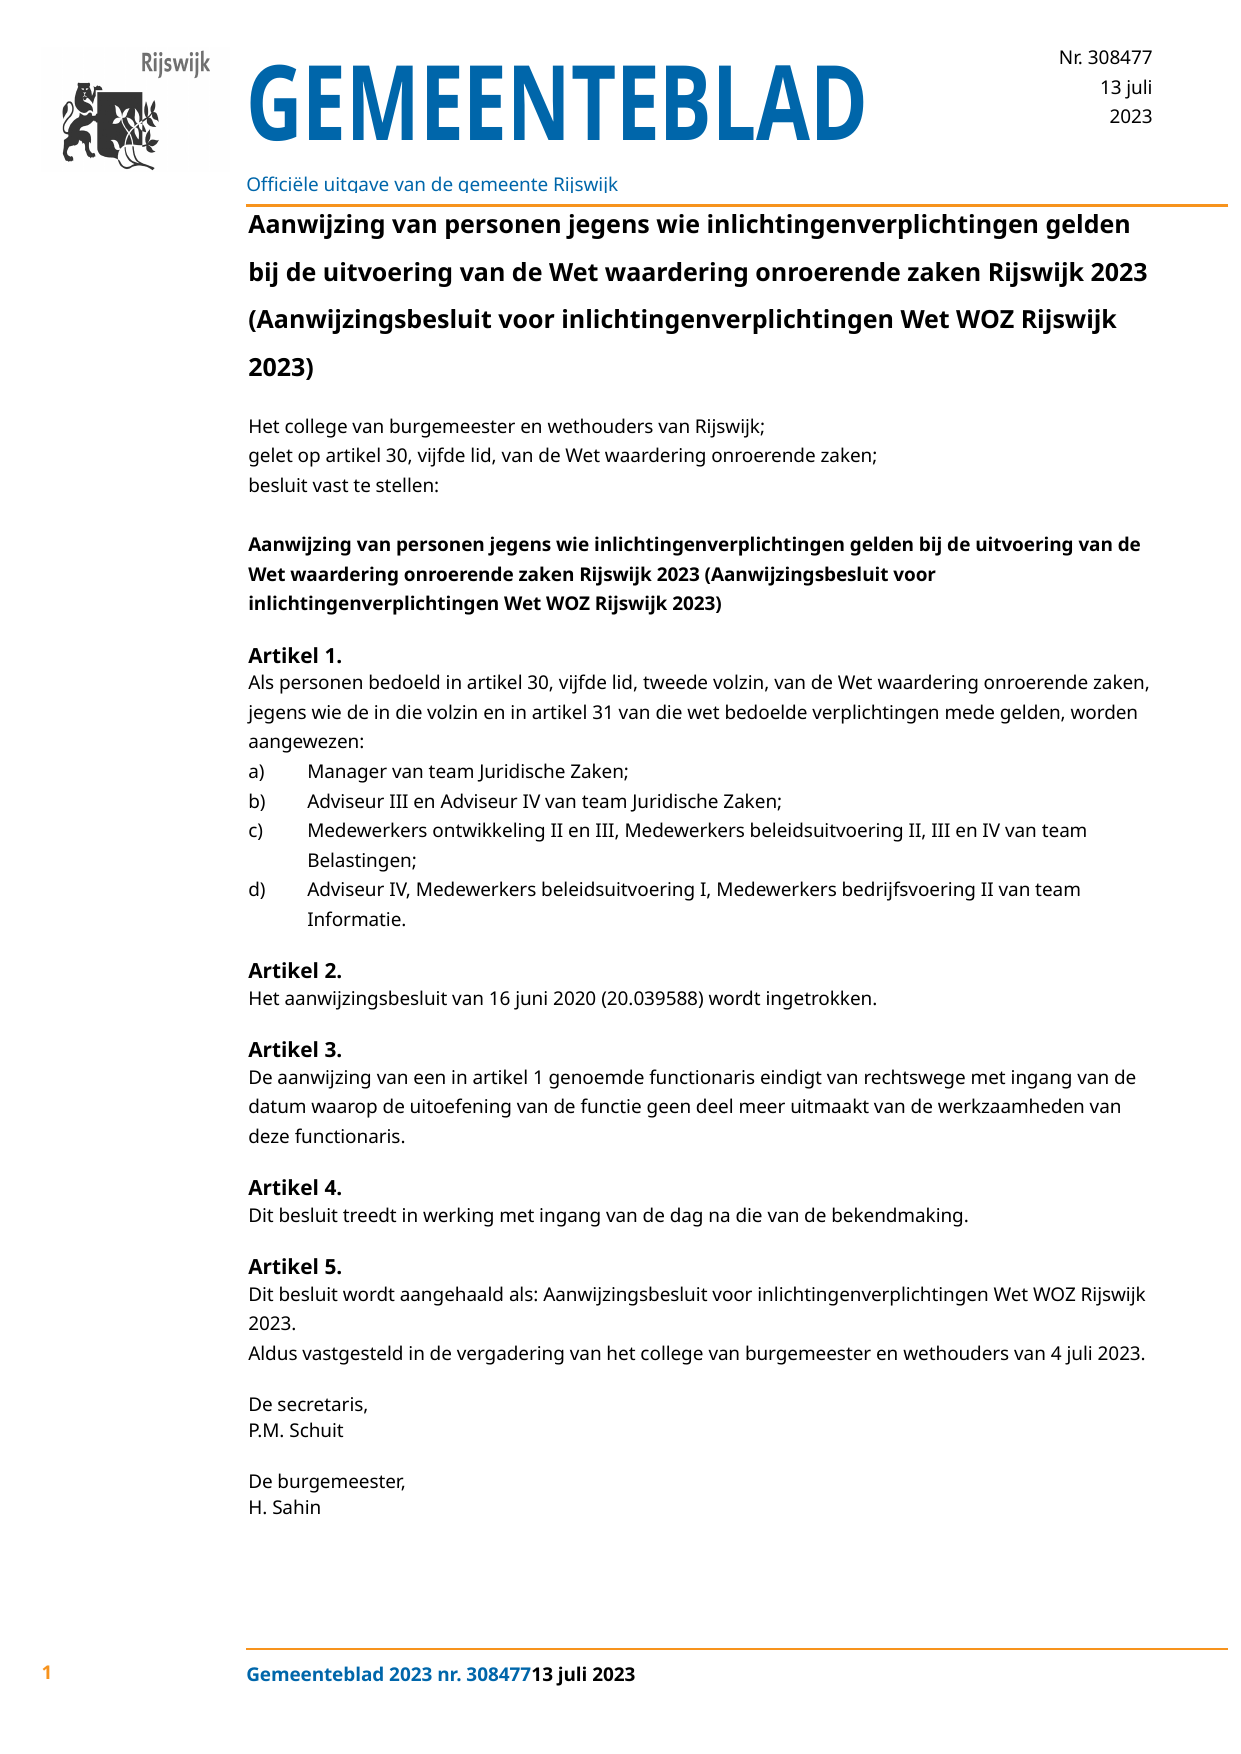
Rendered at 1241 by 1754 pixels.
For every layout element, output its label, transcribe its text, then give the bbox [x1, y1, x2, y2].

text De secretaris, [248, 1391, 1152, 1417]
text gelet op artikel 30, vijfde lid, van de Wet waardering onroerende zaken; [248, 443, 1152, 468]
text Aanwijzing van personen jegens wie inlichtingenverplichtingen gelden bij de uitvoering van de Wet waardering onroerende zaken Rijswijk 2023 (Aanwijzingsbesluit voor inlichtingenverplichtingen Wet WOZ Rijswijk 2023) [248, 531, 1152, 616]
list Adviseur III en Adviseur IV van team Juridische Zaken; [248, 788, 1152, 813]
text Het aanwijzingsbesluit van 16 juni 2020 (20.039588) wordt ingetrokken. [248, 985, 1152, 1011]
text Aanwijzing van personen jegens wie inlichtingenverplichtingen gelden bij de uitvoering van de Wet waardering onroerende zaken Rijswijk 2023 (Aanwijzingsbesluit voor inlichtingenverplichtingen Wet WOZ Rijswijk 2023) [248, 207, 1152, 384]
text Artikel 3. [248, 1035, 1152, 1064]
text H. Sahin [248, 1494, 1152, 1520]
text P.M. Schuit [248, 1417, 1152, 1443]
text Artikel 5. [248, 1252, 1152, 1281]
text Dit besluit treedt in werking met ingang van de dag na die van de bekendmaking. [248, 1202, 1152, 1228]
text besluit vast te stellen: [248, 472, 1152, 498]
text Artikel 4. [248, 1173, 1152, 1202]
list Adviseur IV, Medewerkers beleidsuitvoering I, Medewerkers bedrijfsvoering II van team Informatie. [248, 877, 1152, 932]
text Dit besluit wordt aangehaald als: Aanwijzingsbesluit voor inlichtingenverplichtingen Wet WOZ Rijswijk 2023. [248, 1281, 1152, 1336]
picture [41, 47, 231, 172]
list Manager van team Juridische Zaken; [248, 758, 1152, 784]
text Aldus vastgesteld in de vergadering van het college van burgemeester en wethouders van 4 juli 2023. [248, 1340, 1152, 1366]
list Medewerkers ontwikkeling II en III, Medewerkers beleidsuitvoering II, III en IV van team Belastingen; [248, 817, 1152, 873]
text Het college van burgemeester en wethouders van Rijswijk; [248, 413, 1152, 439]
text Als personen bedoeld in artikel 30, vijfde lid, tweede volzin, van de Wet waardering onroerende zaken, jegens wie de in die volzin en in artikel 31 van die wet bedoelde verplichtingen mede gelden, worden aangewezen: [248, 669, 1152, 754]
text De burgemeester, [248, 1468, 1152, 1494]
text Artikel 1. [248, 641, 1152, 669]
text De aanwijzing van een in artikel 1 genoemde functionaris eindigt van rechtswege met ingang van de datum waarop de uitoefening van de functie geen deel meer uitmaakt van de werkzaamheden van deze functionaris. [248, 1064, 1152, 1149]
text Artikel 2. [248, 957, 1152, 985]
